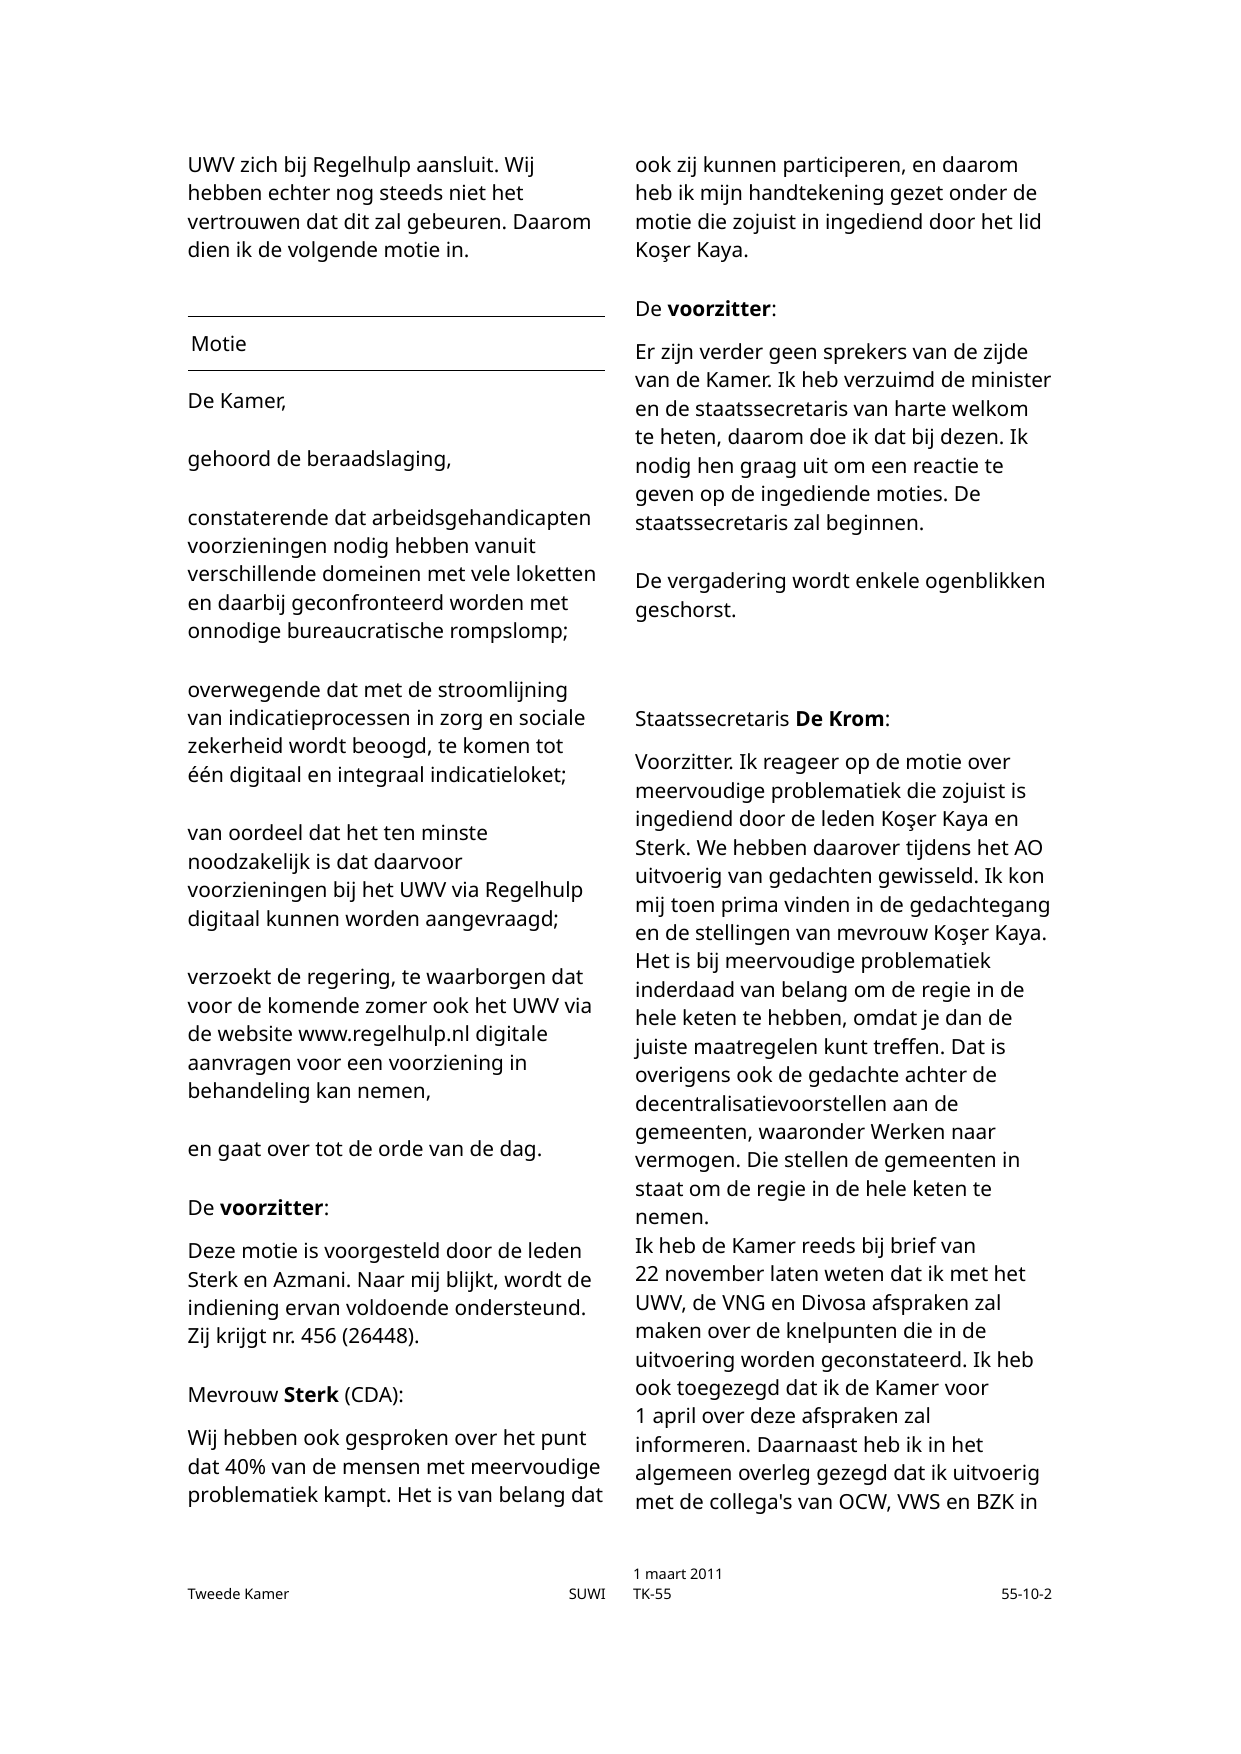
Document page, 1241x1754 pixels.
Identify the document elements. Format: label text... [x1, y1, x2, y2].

text Wij hebben ook gesproken over het punt dat 40% van de mensen met meervoudige problematiek kampt. Het is van belang dat [187, 1423, 605, 1509]
text overwegende dat met de stroomlijning van indicatieprocessen in zorg en sociale zekerheid wordt beoogd, te komen tot één digitaal en integraal indicatieloket; [187, 675, 605, 788]
text constaterende dat arbeidsgehandicapten voorzieningen nodig hebben vanuit verschillende domeinen met vele loketten en daarbij geconfronteerd worden met onnodige bureaucratische rompslomp; [187, 503, 605, 645]
text Voorzitter. Ik reageer op de motie over meervoudige problematiek die zojuist is ingediend door de leden Koşer Kaya en Sterk. We hebben daarover tijdens het AO uitvoerig van gedachten gewisseld. Ik kon mij toen prima vinden in de gedachtegang en de stellingen van mevrouw Koşer Kaya. Het is bij meervoudige problematiek inderdaad van belang om de regie in de hele keten te hebben, omdat je dan de juiste maatregelen kunt treffen. Dat is overigens ook de gedachte achter de decentralisatievoorstellen aan de gemeenten, waaronder Werken naar vermogen. Die stellen de gemeenten in staat om de regie in de hele keten te nemen. [635, 747, 1053, 1231]
text De vergadering wordt enkele ogenblikken geschorst. [635, 566, 1053, 623]
text Mevrouw Sterk (CDA): [187, 1380, 605, 1408]
text  [635, 653, 1053, 682]
text UWV zich bij Regelhulp aansluit. Wij hebben echter nog steeds niet het vertrouwen dat dit zal gebeuren. Daarom dien ik de volgende motie in. [187, 150, 605, 264]
text De Kamer, [187, 386, 605, 414]
text verzoekt de regering, te waarborgen dat voor de komende zomer ook het UWV via de website www.regelhulp.nl digitale aanvragen voor een voorziening in behandeling kan nemen, [187, 962, 605, 1104]
text Er zijn verder geen sprekers van de zijde van de Kamer. Ik heb verzuimd de minister en de staatssecretaris van harte welkom te heten, daarom doe ik dat bij dezen. Ik nodig hen graag uit om een reactie te geven op de ingediende moties. De staatssecretaris zal beginnen. [635, 337, 1053, 536]
text Staatssecretaris De Krom: [635, 704, 1053, 732]
text Ik heb de Kamer reeds bij brief van 22 november laten weten dat ik met het UWV, de VNG en Divosa afspraken zal maken over de knelpunten die in de uitvoering worden geconstateerd. Ik heb ook toegezegd dat ik de Kamer voor 1 april over deze afspraken zal informeren. Daarnaast heb ik in het algemeen overleg gezegd dat ik uitvoerig met de collega's van OCW, VWS en BZK in [635, 1231, 1053, 1515]
text Deze motie is voorgesteld door de leden Sterk en Azmani. Naar mij blijkt, wordt de indiening ervan voldoende ondersteund. [187, 1236, 605, 1322]
text De voorzitter: [635, 294, 1053, 322]
text De voorzitter: [187, 1193, 605, 1221]
text Zij krijgt nr. 456 (26448). [187, 1322, 605, 1350]
text en gaat over tot de orde van de dag. [187, 1134, 605, 1163]
subtitle Motie [187, 317, 605, 371]
text ook zij kunnen participeren, en daarom heb ik mijn handtekening gezet onder de motie die zojuist in ingediend door het lid Koşer Kaya. [635, 150, 1053, 264]
text gehoord de beraadslaging, [187, 444, 605, 473]
text van oordeel dat het ten minste noodzakelijk is dat daarvoor voorzieningen bij het UWV via Regelhulp digitaal kunnen worden aangevraagd; [187, 818, 605, 932]
